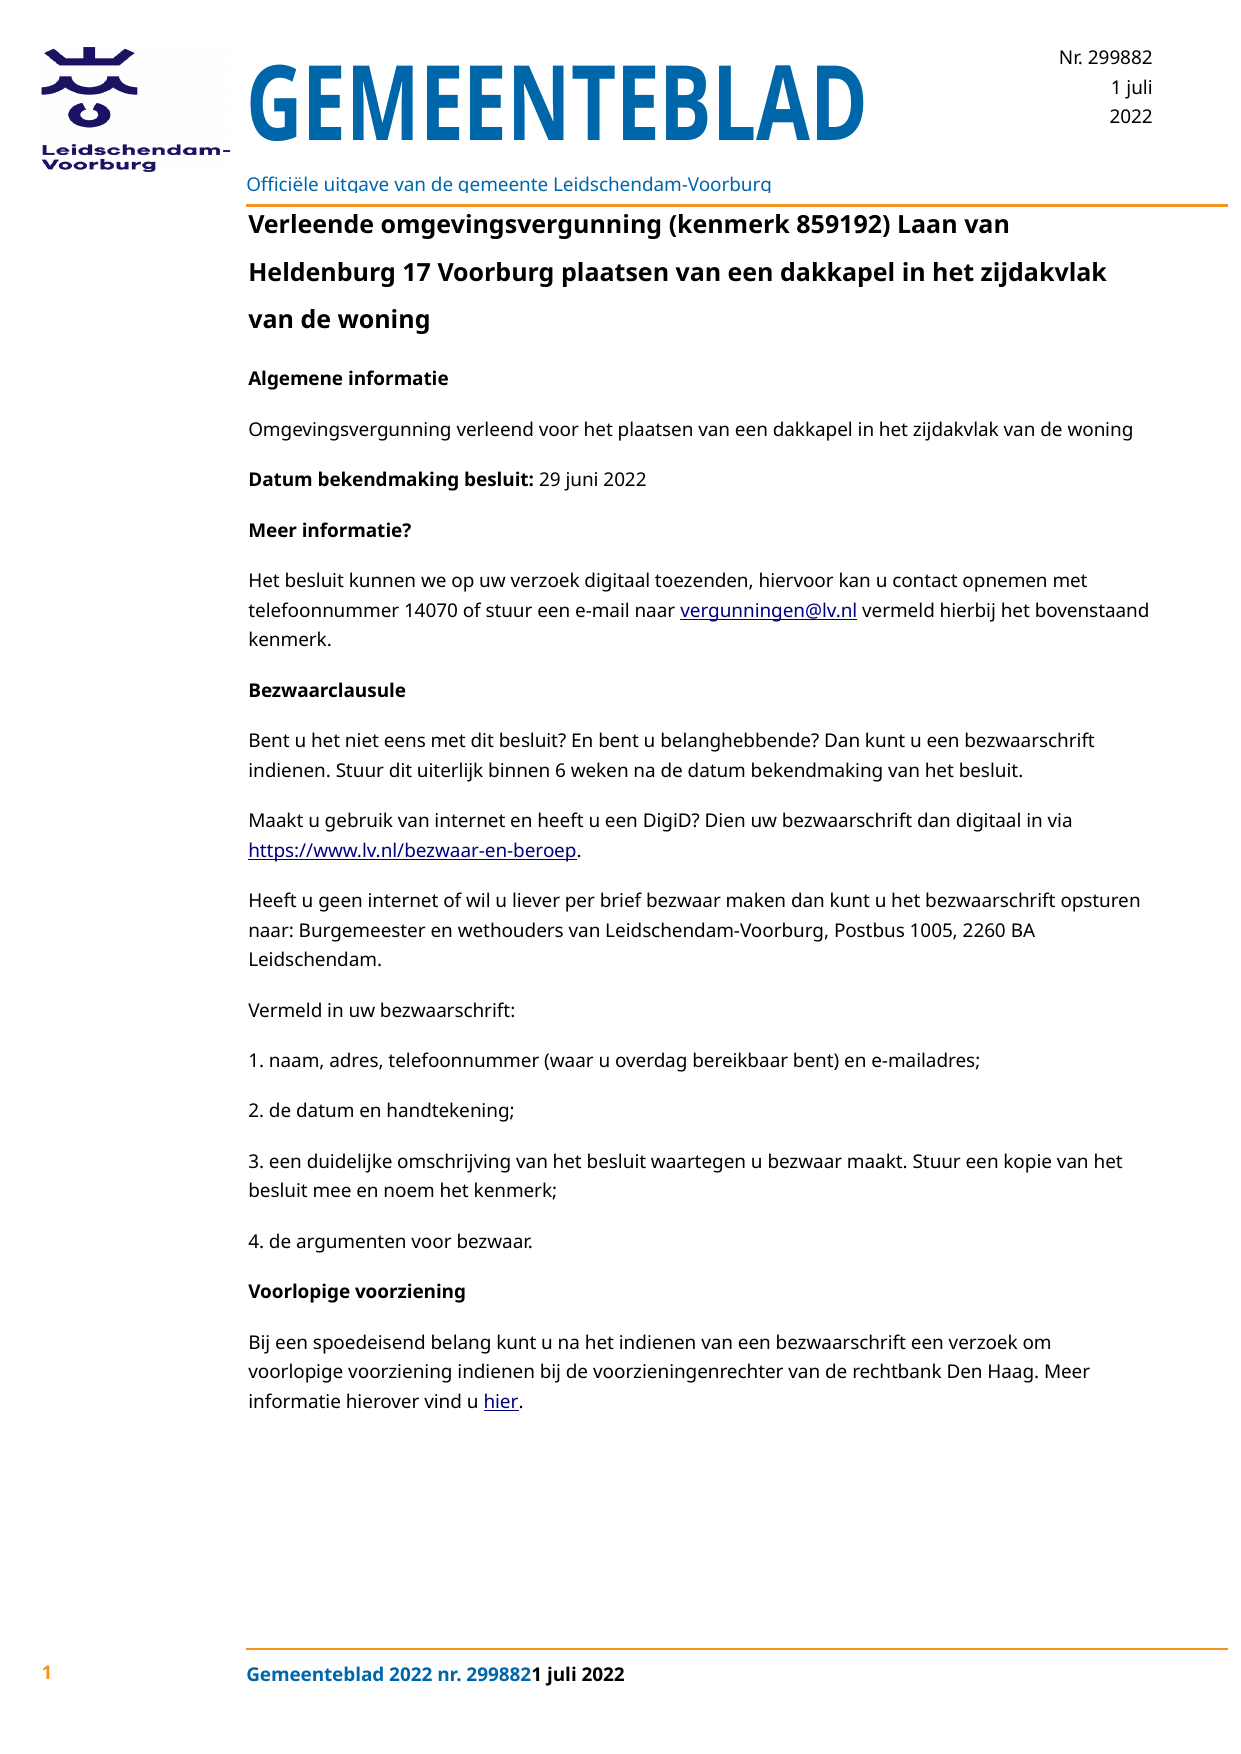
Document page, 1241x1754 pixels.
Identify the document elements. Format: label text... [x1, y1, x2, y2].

text 1. naam, adres, telefoonnummer (waar u overdag bereikbaar bent) en e-mailadres; [248, 1047, 1152, 1073]
text Bij een spoedeisend belang kunt u na het indienen van een bezwaarschrift een verzoek om voorlopige voorziening indienen bij de voorzieningenrechter van de rechtbank Den Haag. Meer informatie hierover vind u hier. [248, 1329, 1152, 1414]
text 3. een duidelijke omschrijving van het besluit waartegen u bezwaar maakt. Stuur een kopie van het besluit mee en noem het kenmerk; [248, 1148, 1152, 1203]
text Heeft u geen internet of wil u liever per brief bezwaar maken dan kunt u het bezwaarschrift opsturen naar: Burgemeester en wethouders van Leidschendam-Voorburg, Postbus 1005, 2260 BA Leidschendam. [248, 887, 1152, 972]
text Algemene informatie [248, 366, 1152, 391]
text Voorlopige voorziening [248, 1278, 1152, 1304]
text Bent u het niet eens met dit besluit? En bent u belanghebbende? Dan kunt u een bezwaarschrift indienen. Stuur dit uiterlijk binnen 6 weken na de datum bekendmaking van het besluit. [248, 727, 1152, 782]
picture [41, 47, 231, 172]
text Meer informatie? [248, 517, 1152, 542]
text 2. de datum en handtekening; [248, 1098, 1152, 1123]
text Datum bekendmaking besluit: 29 juni 2022 [248, 466, 1152, 492]
text Vermeld in uw bezwaarschrift: [248, 997, 1152, 1022]
text Omgevingsvergunning verleend voor het plaatsen van een dakkapel in het zijdakvlak van de woning [248, 416, 1152, 442]
text Bezwaarclausule [248, 677, 1152, 702]
text 4. de argumenten voor bezwaar. [248, 1228, 1152, 1254]
text Het besluit kunnen we op uw verzoek digitaal toezenden, hiervoor kan u contact opnemen met telefoonnummer 14070 of stuur een e-mail naar vergunningen@lv.nl vermeld hierbij het bovenstaand kenmerk. [248, 567, 1152, 652]
text Verleende omgevingsvergunning (kenmerk 859192) Laan van Heldenburg 17 Voorburg plaatsen van een dakkapel in het zijdakvlak van de woning [248, 207, 1152, 336]
text Maakt u gebruik van internet en heeft u een DigiD? Dien uw bezwaarschrift dan digitaal in via https://www.lv.nl/bezwaar-en-beroep. [248, 807, 1152, 862]
